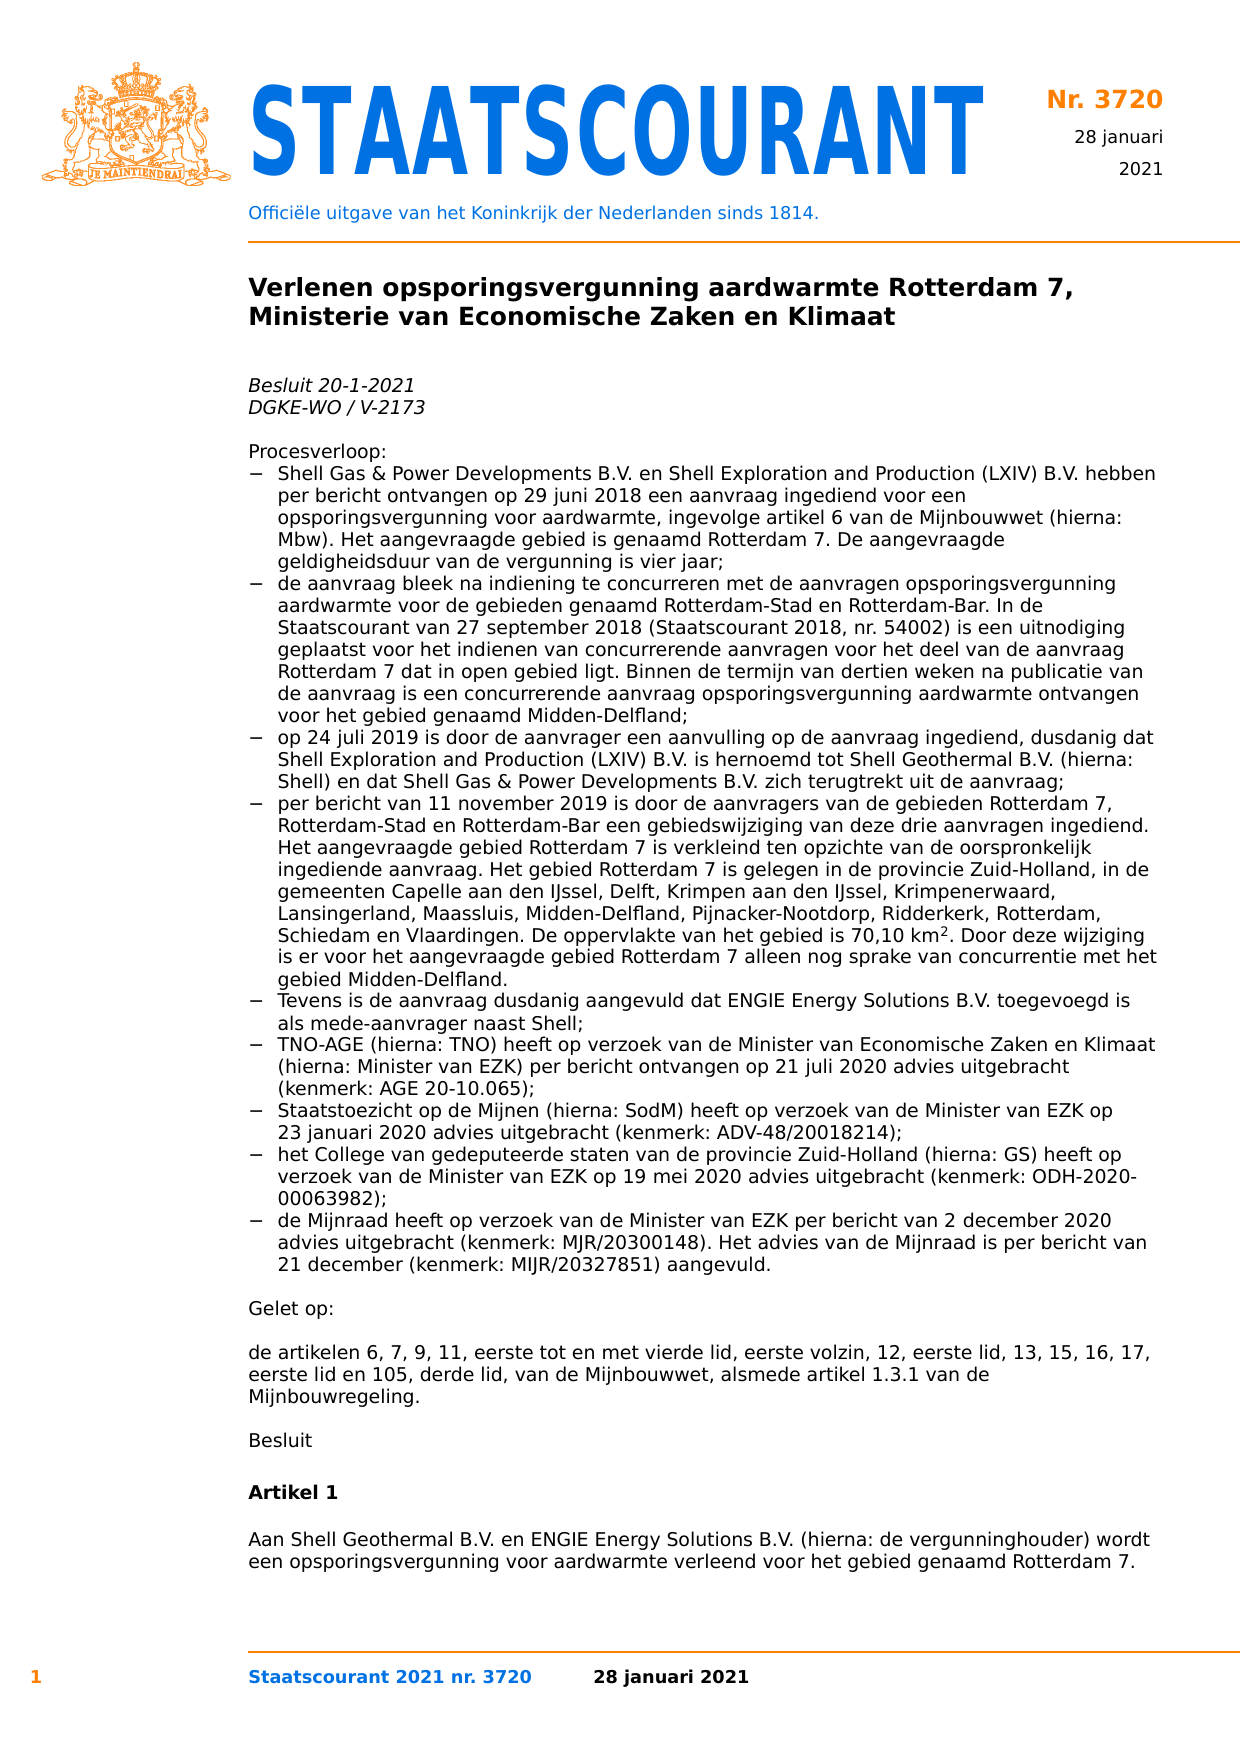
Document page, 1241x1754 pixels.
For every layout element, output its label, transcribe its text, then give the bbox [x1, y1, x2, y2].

subtitle Verlenen opsporingsvergunning aardwarmte Rotterdam 7, Ministerie van Economische Zaken en Klimaat [248, 273, 1163, 331]
text Besluit [248, 1430, 1163, 1452]
text − Staatstoezicht op de Mijnen (hierna: SodM) heeft op verzoek van de Minister van EZK op 23 januari 2020 advies uitgebracht (kenmerk: ADV-48/20018214); [248, 1100, 1163, 1144]
subtitle Artikel 1 [248, 1482, 1163, 1504]
text Procesverloop: [248, 441, 1163, 463]
text − TNO-AGE (hierna: TNO) heeft op verzoek van de Minister van Economische Zaken en Klimaat (hierna: Minister van EZK) per bericht ontvangen op 21 juli 2020 advies uitgebracht (kenmerk: AGE 20-10.065); [248, 1034, 1163, 1100]
table_cell 2021 [998, 153, 1240, 203]
text de artikelen 6, 7, 9, 11, eerste tot en met vierde lid, eerste volzin, 12, eerste lid, 13, 15, 16, 17, eerste lid en 105, derde lid, van de Mijnbouwwet, alsmede artikel 1.3.1 van de Mijnbouwregeling. [248, 1342, 1163, 1408]
text Gelet op: [248, 1298, 1163, 1320]
text − Tevens is de aanvraag dusdanig aangevuld dat ENGIE Energy Solutions B.V. toegevoegd is als mede-aanvrager naast Shell; [248, 990, 1163, 1034]
text Besluit 20-1-2021 [248, 375, 1163, 397]
table_cell 28 januari [998, 121, 1240, 153]
table_header [25, 62, 248, 241]
table_cell Officiële uitgave van het Koninkrijk der Nederlanden sinds 1814. [248, 203, 1240, 241]
picture [41, 62, 231, 186]
table_header Nr. 3720 [998, 62, 1240, 121]
text − het College van gedeputeerde staten van de provincie Zuid-Holland (hierna: GS) heeft op verzoek van de Minister van EZK op 19 mei 2020 advies uitgebracht (kenmerk: ODH-2020-00063982); [248, 1144, 1163, 1210]
text DGKE-WO / V-2173 [248, 397, 1163, 419]
text − Shell Gas & Power Developments B.V. en Shell Exploration and Production (LXIV) B.V. hebben per bericht ontvangen op 29 juni 2018 een aanvraag ingediend voor een opsporingsvergunning voor aardwarmte, ingevolge artikel 6 van de Mijnbouwwet (hierna: Mbw). Het aangevraagde gebied is genaamd Rotterdam 7. De aangevraagde geldigheidsduur van de vergunning is vier jaar; [248, 463, 1163, 573]
text − de Mijnraad heeft op verzoek van de Minister van EZK per bericht van 2 december 2020 advies uitgebracht (kenmerk: MJR/20300148). Het advies van de Mijnraad is per bericht van 21 december (kenmerk: MIJR/20327851) aangevuld. [248, 1210, 1163, 1276]
text − op 24 juli 2019 is door de aanvrager een aanvulling op de aanvraag ingediend, dusdanig dat Shell Exploration and Production (LXIV) B.V. is hernoemd tot Shell Geothermal B.V. (hierna: Shell) en dat Shell Gas & Power Developments B.V. zich terugtrekt uit de aanvraag; [248, 727, 1163, 793]
table_header STAATSCOURANT [248, 62, 998, 203]
text − de aanvraag bleek na indiening te concurreren met de aanvragen opsporingsvergunning aardwarmte voor de gebieden genaamd Rotterdam-Stad en Rotterdam-Bar. In de Staatscourant van 27 september 2018 (Staatscourant 2018, nr. 54002) is een uitnodiging geplaatst voor het indienen van concurrerende aanvragen voor het deel van de aanvraag Rotterdam 7 dat in open gebied ligt. Binnen de termijn van dertien weken na publicatie van de aanvraag is een concurrerende aanvraag opsporingsvergunning aardwarmte ontvangen voor het gebied genaamd Midden-Delfland; [248, 573, 1163, 727]
text Aan Shell Geothermal B.V. en ENGIE Energy Solutions B.V. (hierna: de vergunninghouder) wordt een opsporingsvergunning voor aardwarmte verleend voor het gebied genaamd Rotterdam 7. [248, 1529, 1163, 1573]
text − per bericht van 11 november 2019 is door de aanvragers van de gebieden Rotterdam 7, Rotterdam-Stad en Rotterdam-Bar een gebiedswijziging van deze drie aanvragen ingediend. Het aangevraagde gebied Rotterdam 7 is verkleind ten opzichte van de oorspronkelijk ingediende aanvraag. Het gebied Rotterdam 7 is gelegen in de provincie Zuid-Holland, in de gemeenten Capelle aan den IJssel, Delft, Krimpen aan den IJssel, Krimpenerwaard, Lansingerland, Maassluis, Midden-Delfland, Pijnacker-Nootdorp, Ridderkerk, Rotterdam, Schiedam en Vlaardingen. De oppervlakte van het gebied is 70,10 km2. Door deze wijziging is er voor het aangevraagde gebied Rotterdam 7 alleen nog sprake van concurrentie met het gebied Midden-Delfland. [248, 793, 1163, 990]
